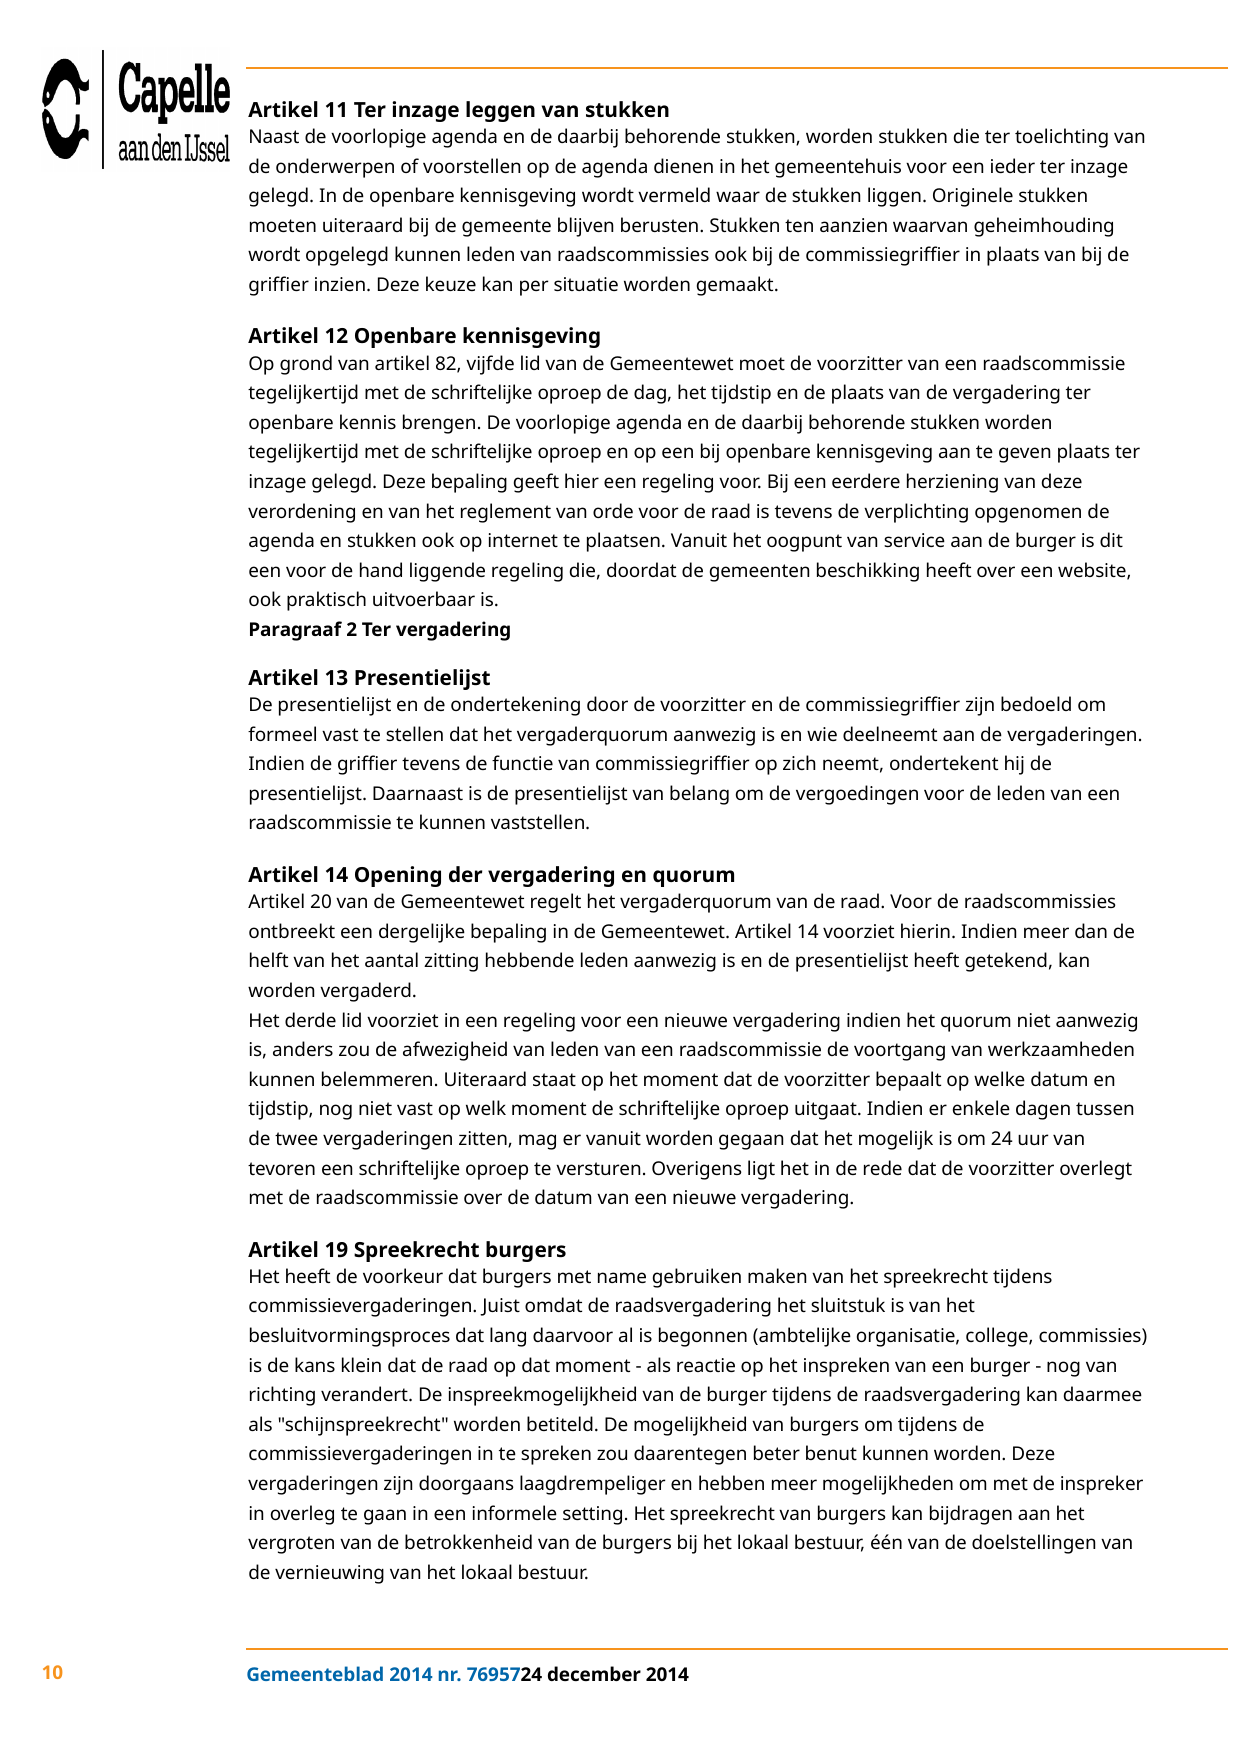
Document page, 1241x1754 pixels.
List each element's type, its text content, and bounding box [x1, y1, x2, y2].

text tevoren een schriftelijke oproep te versturen. Overigens ligt het in de rede dat de voorzitter overlegt [248, 1155, 1152, 1180]
text commissievergaderingen in te spreken zou daarentegen beter benut kunnen worden. Deze [248, 1441, 1152, 1466]
text vergroten van de betrokkenheid van de burgers bij het lokaal bestuur, één van de doelstellingen van [248, 1529, 1152, 1555]
text inzage gelegd. Deze bepaling geeft hier een regeling voor. Bij een eerdere herziening van deze [248, 468, 1152, 494]
text Indien de griffier tevens de functie van commissiegriffier op zich neemt, ondertekent hij de [248, 750, 1152, 776]
text in overleg te gaan in een informele setting. Het spreekrecht van burgers kan bijdragen aan het [248, 1500, 1152, 1526]
text richting verandert. De inspreekmogelijkheid van de burger tijdens de raadsvergadering kan daarmee [248, 1381, 1152, 1407]
text Naast de voorlopige agenda en de daarbij behorende stukken, worden stukken die ter toelichting van [248, 123, 1152, 149]
text tijdstip, nog niet vast op welk moment de schriftelijke oproep uitgaat. Indien er enkele dagen tussen [248, 1096, 1152, 1121]
text de vernieuwing van het lokaal bestuur. [248, 1559, 1152, 1585]
text de twee vergaderingen zitten, mag er vanuit worden gegaan dat het mogelijk is om 24 uur van [248, 1125, 1152, 1151]
text gelegd. In de openbare kennisgeving wordt vermeld waar de stukken liggen. Originele stukken [248, 182, 1152, 208]
text vergaderingen zijn doorgaans laagdrempeliger en hebben meer mogelijkheden om met de inspreker [248, 1470, 1152, 1496]
text agenda en stukken ook op internet te plaatsen. Vanuit het oogpunt van service aan de burger is dit [248, 527, 1152, 553]
text kunnen belemmeren. Uiteraard staat op het moment dat de voorzitter bepaalt op welke datum en [248, 1066, 1152, 1092]
text Het heeft de voorkeur dat burgers met name gebruiken maken van het spreekrecht tijdens [248, 1263, 1152, 1289]
text De presentielijst en de ondertekening door de voorzitter en de commissiegriffier zijn bedoeld om [248, 691, 1152, 717]
text als "schijnspreekrecht" worden betiteld. De mogelijkheid van burgers om tijdens de [248, 1411, 1152, 1437]
text is, anders zou de afwezigheid van leden van een raadscommissie de voortgang van werkzaamheden [248, 1036, 1152, 1062]
text is de kans klein dat de raad op dat moment - als reactie op het inspreken van een burger - nog van [248, 1352, 1152, 1378]
text met de raadscommissie over de datum van een nieuwe vergadering. [248, 1184, 1152, 1210]
text Het derde lid voorziet in een regeling voor een nieuwe vergadering indien het quorum niet aanwezig [248, 1007, 1152, 1032]
text Artikel 11 Ter inzage leggen van stukken [248, 95, 1152, 123]
text Artikel 12 Openbare kennisgeving [248, 322, 1152, 350]
text tegelijkertijd met de schriftelijke oproep de dag, het tijdstip en de plaats van de vergadering ter [248, 379, 1152, 405]
text ontbreekt een dergelijke bepaling in de Gemeentewet. Artikel 14 voorziet hierin. Indien meer dan de [248, 918, 1152, 944]
text Op grond van artikel 82, vijfde lid van de Gemeentewet moet de voorzitter van een raadscommissie [248, 350, 1152, 376]
text formeel vast te stellen dat het vergaderquorum aanwezig is en wie deelneemt aan de vergaderingen. [248, 721, 1152, 747]
text Paragraaf 2 Ter vergadering [248, 616, 1152, 642]
text commissievergaderingen. Juist omdat de raadsvergadering het sluitstuk is van het [248, 1293, 1152, 1318]
text wordt opgelegd kunnen leden van raadscommissies ook bij de commissiegriffier in plaats van bij de [248, 242, 1152, 267]
text openbare kennis brengen. De voorlopige agenda en de daarbij behorende stukken worden [248, 409, 1152, 435]
text Artikel 13 Presentielijst [248, 663, 1152, 691]
picture [41, 47, 231, 172]
text helft van het aantal zitting hebbende leden aanwezig is en de presentielijst heeft getekend, kan [248, 948, 1152, 973]
text Artikel 19 Spreekrecht burgers [248, 1235, 1152, 1263]
text griffier inzien. Deze keuze kan per situatie worden gemaakt. [248, 271, 1152, 297]
text tegelijkertijd met de schriftelijke oproep en op een bij openbare kennisgeving aan te geven plaats ter [248, 439, 1152, 464]
text raadscommissie te kunnen vaststellen. [248, 809, 1152, 835]
text worden vergaderd. [248, 977, 1152, 1003]
text verordening en van het reglement van orde voor de raad is tevens de verplichting opgenomen de [248, 498, 1152, 524]
text Artikel 20 van de Gemeentewet regelt het vergaderquorum van de raad. Voor de raadscommissies [248, 888, 1152, 914]
text presentielijst. Daarnaast is de presentielijst van belang om de vergoedingen voor de leden van een [248, 780, 1152, 806]
text ook praktisch uitvoerbaar is. [248, 587, 1152, 612]
text moeten uiteraard bij de gemeente blijven berusten. Stukken ten aanzien waarvan geheimhouding [248, 212, 1152, 238]
text Artikel 14 Opening der vergadering en quorum [248, 860, 1152, 888]
text besluitvormingsproces dat lang daarvoor al is begonnen (ambtelijke organisatie, college, commissies) [248, 1322, 1152, 1348]
text een voor de hand liggende regeling die, doordat de gemeenten beschikking heeft over een website, [248, 557, 1152, 583]
text de onderwerpen of voorstellen op de agenda dienen in het gemeentehuis voor een ieder ter inzage [248, 153, 1152, 178]
